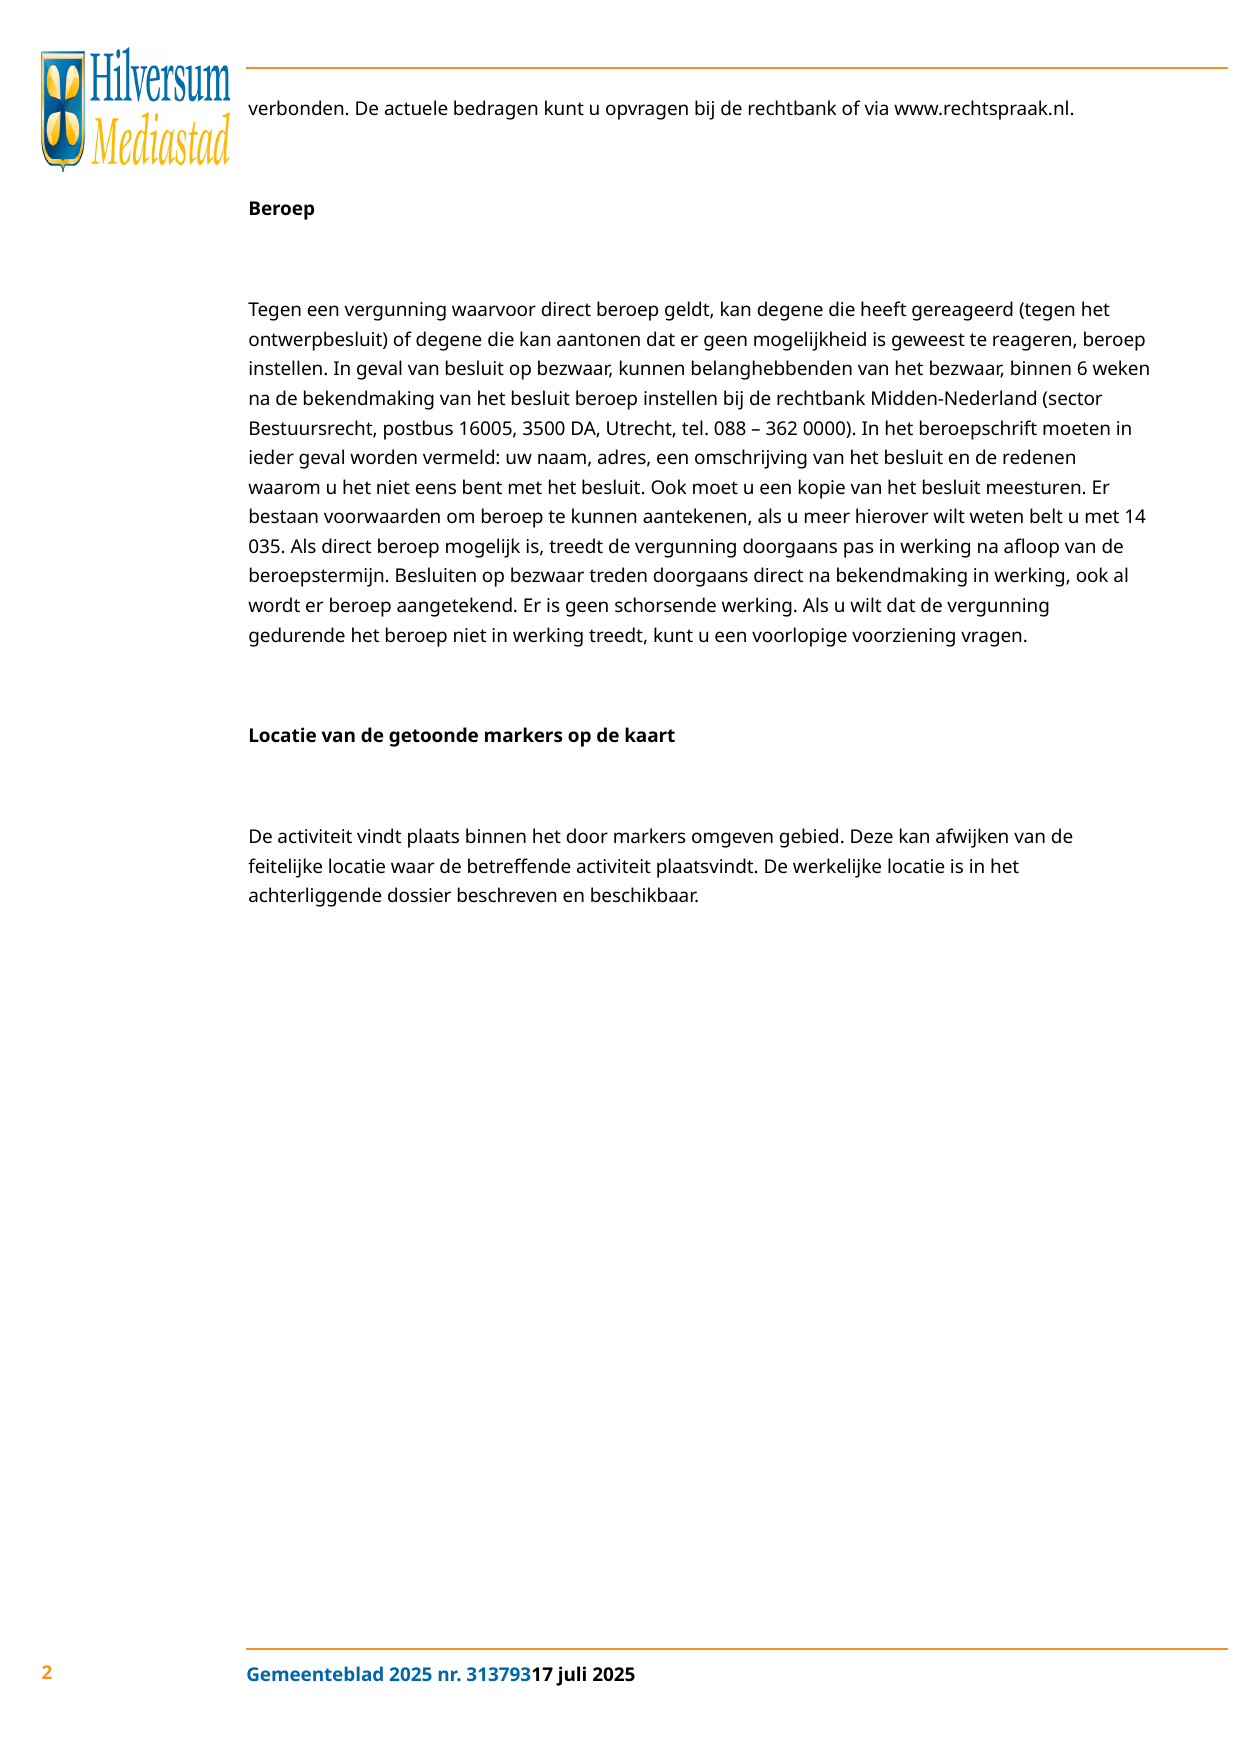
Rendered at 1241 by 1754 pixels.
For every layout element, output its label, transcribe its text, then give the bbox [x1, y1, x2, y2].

text Tegen een vergunning waarvoor direct beroep geldt, kan degene die heeft gereageerd (tegen het ontwerpbesluit) of degene die kan aantonen dat er geen mogelijkheid is geweest te reageren, beroep instellen. In geval van besluit op bezwaar, kunnen belanghebbenden van het bezwaar, binnen 6 weken na de bekendmaking van het besluit beroep instellen bij de rechtbank Midden-Nederland (sector Bestuursrecht, postbus 16005, 3500 DA, Utrecht, tel. 088 – 362 0000). In het beroepschrift moeten in ieder geval worden vermeld: uw naam, adres, een omschrijving van het besluit en de redenen waarom u het niet eens bent met het besluit. Ook moet u een kopie van het besluit meesturen. Er bestaan voorwaarden om beroep te kunnen aantekenen, als u meer hierover wilt weten belt u met 14 035. Als direct beroep mogelijk is, treedt de vergunning doorgaans pas in werking na afloop van de beroepstermijn. Besluiten op bezwaar treden doorgaans direct na bekendmaking in werking, ook al wordt er beroep aangetekend. Er is geen schorsende werking. Als u wilt dat de vergunning gedurende het beroep niet in werking treedt, kunt u een voorlopige voorziening vragen. [248, 296, 1152, 648]
text Beroep [248, 196, 1152, 221]
text verbonden. De actuele bedragen kunt u opvragen bij de rechtbank of via www.rechtspraak.nl. [248, 95, 1152, 121]
text De activiteit vindt plaats binnen het door markers omgeven gebied. Deze kan afwijken van de feitelijke locatie waar de betreffende activiteit plaatsvindt. De werkelijke locatie is in het achterliggende dossier beschreven en beschikbaar. [248, 823, 1152, 908]
text Locatie van de getoonde markers op de kaart [248, 723, 1152, 748]
picture [41, 47, 231, 172]
